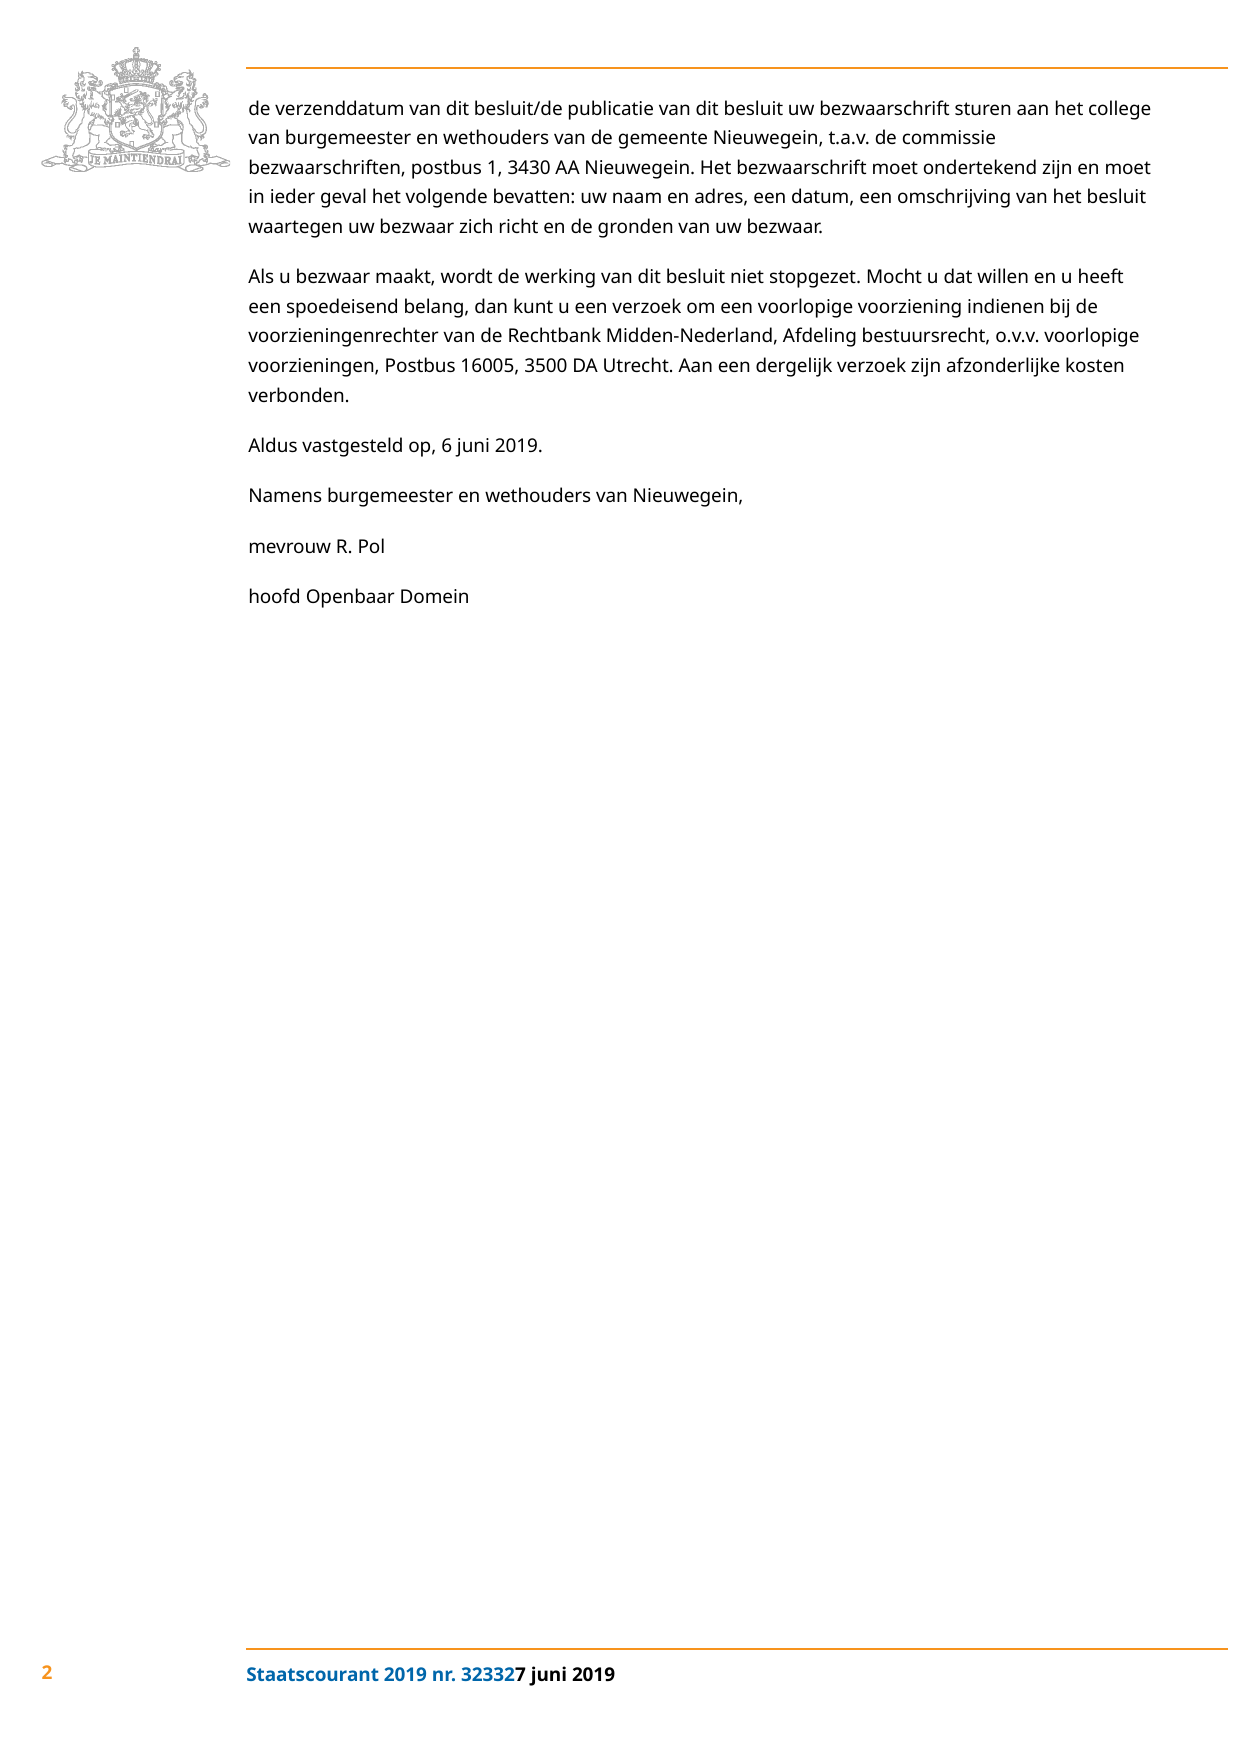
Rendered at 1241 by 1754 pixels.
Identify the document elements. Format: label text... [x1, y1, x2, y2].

text Aldus vastgesteld op, 6 juni 2019. [248, 432, 1152, 458]
picture [41, 47, 231, 172]
text Namens burgemeester en wethouders van Nieuwegein, [248, 483, 1152, 508]
text de verzenddatum van dit besluit/de publicatie van dit besluit uw bezwaarschrift sturen aan het college van burgemeester en wethouders van de gemeente Nieuwegein, t.a.v. de commissie bezwaarschriften, postbus 1, 3430 AA Nieuwegein. Het bezwaarschrift moet ondertekend zijn en moet in ieder geval het volgende bevatten: uw naam en adres, een datum, een omschrijving van het besluit waartegen uw bezwaar zich richt en de gronden van uw bezwaar. [248, 95, 1152, 239]
text hoofd Openbaar Domein [248, 583, 1152, 609]
text Als u bezwaar maakt, wordt de werking van dit besluit niet stopgezet. Mocht u dat willen en u heeft een spoedeisend belang, dan kunt u een verzoek om een voorlopige voorziening indienen bij de voorzieningenrechter van de Rechtbank Midden-Nederland, Afdeling bestuursrecht, o.v.v. voorlopige voorzieningen, Postbus 16005, 3500 DA Utrecht. Aan een dergelijk verzoek zijn afzonderlijke kosten verbonden. [248, 263, 1152, 408]
text mevrouw R. Pol [248, 533, 1152, 559]
